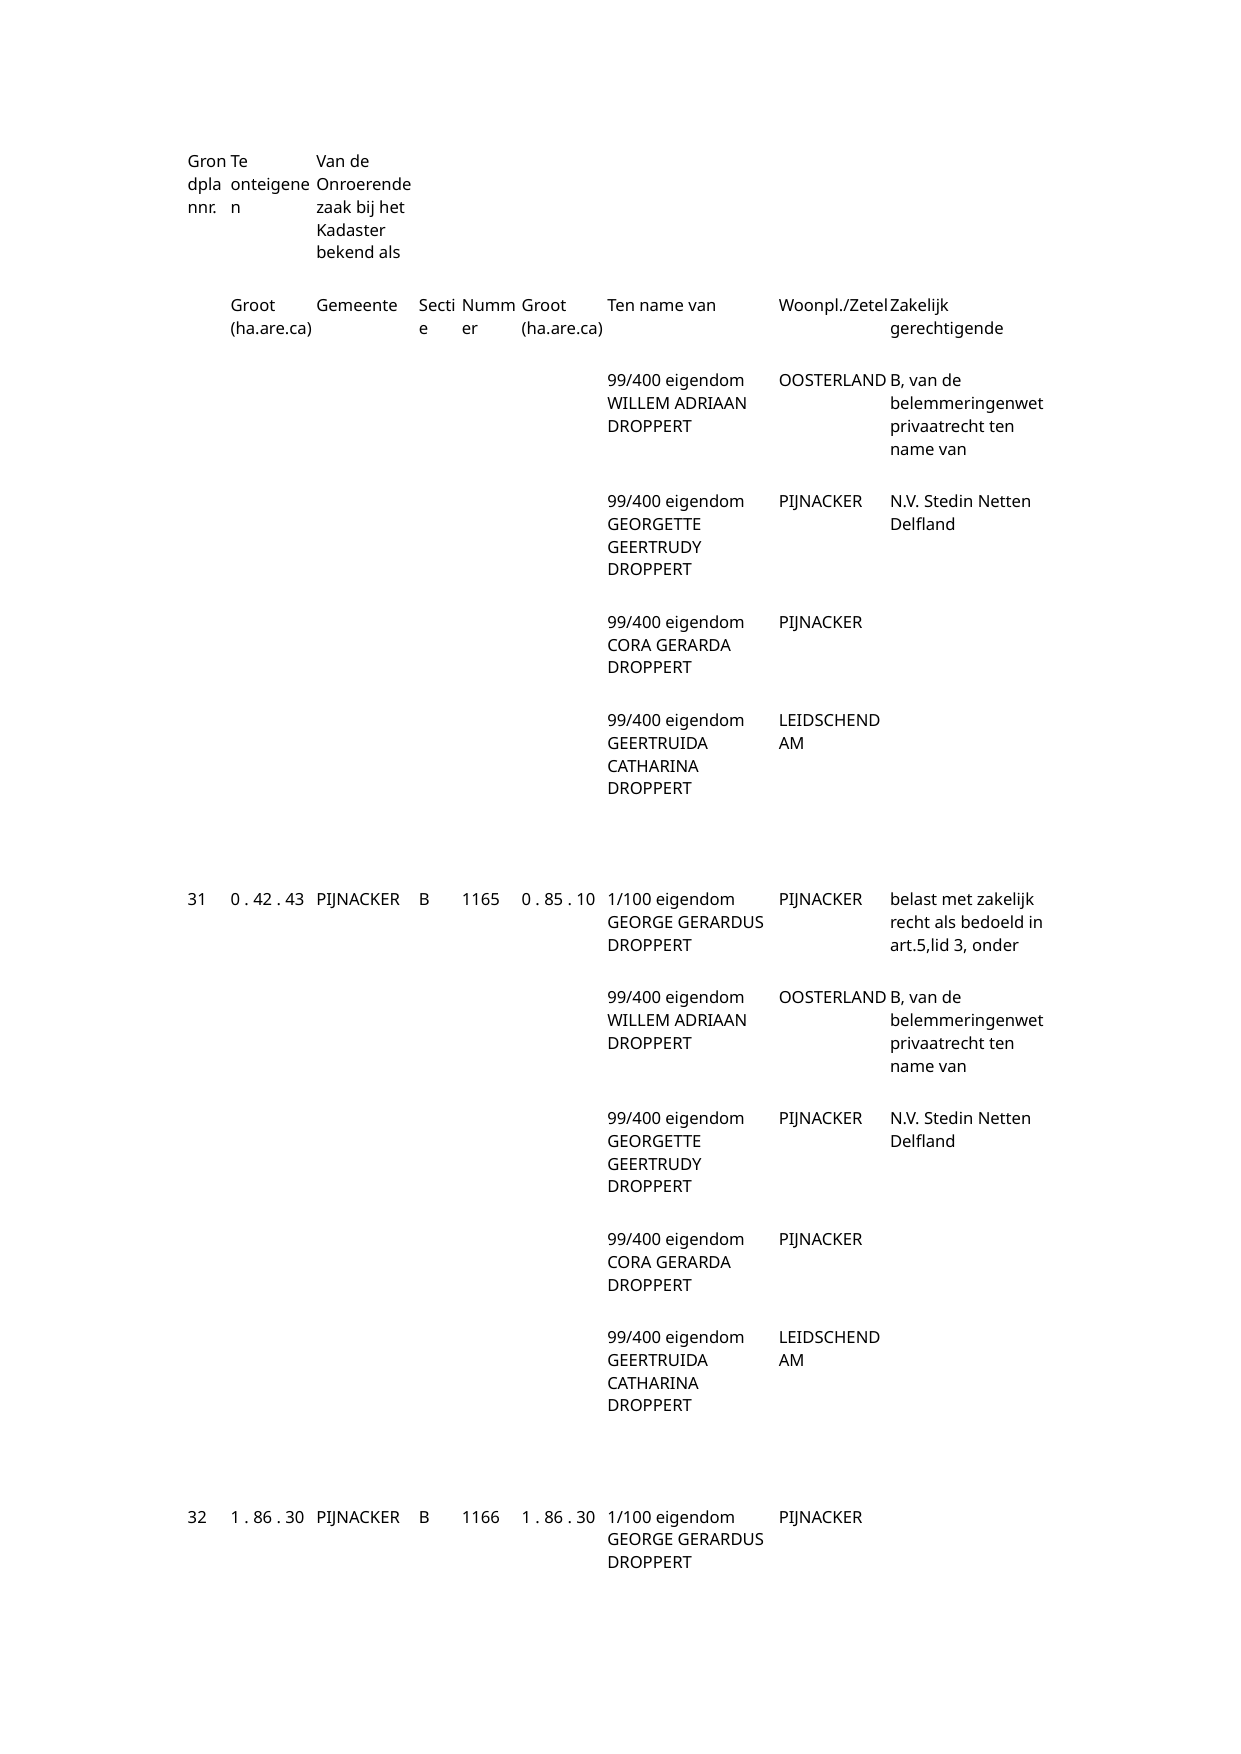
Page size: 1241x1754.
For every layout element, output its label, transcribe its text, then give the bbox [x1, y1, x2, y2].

table_cell B [419, 1505, 462, 1603]
table_cell Sectie [419, 294, 462, 369]
table_cell [890, 611, 1053, 709]
table_cell [230, 1326, 316, 1447]
table_cell 31 [188, 888, 230, 986]
table_cell 99/400 eigendom CORA GERARDA DROPPERT [607, 611, 778, 709]
table_cell Groot (ha.are.ca) [521, 294, 607, 369]
table_cell [188, 709, 230, 829]
table_cell PIJNACKER [316, 888, 419, 986]
table_cell PIJNACKER [779, 1505, 890, 1603]
table_cell 99/400 eigendom WILLEM ADRIAAN DROPPERT [607, 369, 778, 490]
table_header [890, 150, 1053, 293]
table_cell OOSTERLAND [779, 369, 890, 490]
table_cell PIJNACKER [779, 888, 890, 986]
table_cell [188, 611, 230, 709]
table_cell belast met zakelijk recht als bedoeld in art.5,lid 3, onder [890, 888, 1053, 986]
table_header Te onteigenen [230, 150, 316, 293]
table_cell [188, 1326, 230, 1447]
table_cell [230, 1228, 316, 1326]
table_cell [779, 1447, 890, 1505]
table_header [521, 150, 607, 293]
table_cell Woonpl./Zetel [779, 294, 890, 369]
table_cell 32 [188, 1505, 230, 1603]
table_cell [230, 830, 316, 888]
table_cell Groot (ha.are.ca) [230, 294, 316, 369]
table_cell [316, 1447, 419, 1505]
table_cell [419, 1326, 462, 1447]
table_header [419, 150, 462, 293]
table_cell [316, 1326, 419, 1447]
table_cell [316, 611, 419, 709]
table_cell [521, 1228, 607, 1326]
table_cell [316, 709, 419, 829]
table_cell 1165 [462, 888, 521, 986]
table_cell [316, 490, 419, 611]
table_cell [419, 369, 462, 490]
table_header [779, 150, 890, 293]
table_cell 99/400 eigendom GEORGETTE GEERTRUDY DROPPERT [607, 490, 778, 611]
table_cell OOSTERLAND [779, 986, 890, 1107]
table_cell [419, 709, 462, 829]
table_cell [521, 1447, 607, 1505]
table_cell [419, 830, 462, 888]
table_cell 0 . 42 . 43 [230, 888, 316, 986]
table_cell [890, 1326, 1053, 1447]
table_cell [419, 1447, 462, 1505]
table_cell [890, 1228, 1053, 1326]
table_cell [419, 1228, 462, 1326]
table_cell [462, 369, 521, 490]
table_cell Zakelijk gerechtigende [890, 294, 1053, 369]
table_cell 1 . 86 . 30 [230, 1505, 316, 1603]
table_cell Ten name van [607, 294, 778, 369]
table_cell 0 . 85 . 10 [521, 888, 607, 986]
table_header Grondplannr. [188, 150, 230, 369]
table_cell [890, 830, 1053, 888]
table_cell [521, 490, 607, 611]
table_cell [521, 369, 607, 490]
table_cell [230, 986, 316, 1107]
table_cell [462, 986, 521, 1107]
table_cell PIJNACKER [779, 1107, 890, 1228]
table_cell 99/400 eigendom GEERTRUIDA CATHARINA DROPPERT [607, 709, 778, 829]
table_cell [419, 1107, 462, 1228]
table_cell LEIDSCHENDAM [779, 709, 890, 829]
table_cell 99/400 eigendom GEORGETTE GEERTRUDY DROPPERT [607, 1107, 778, 1228]
table_cell [521, 1326, 607, 1447]
table_cell [890, 709, 1053, 829]
table_cell [419, 986, 462, 1107]
table_cell [779, 830, 890, 888]
table_cell [188, 1228, 230, 1326]
table_cell [890, 1447, 1053, 1505]
table_cell [462, 1107, 521, 1228]
table_cell LEIDSCHENDAM [779, 1326, 890, 1447]
table_cell PIJNACKER [779, 611, 890, 709]
table_header [462, 150, 521, 293]
table_cell [462, 830, 521, 888]
table_cell [230, 1107, 316, 1228]
table_cell [890, 1505, 1053, 1603]
table_cell [188, 369, 230, 490]
table_cell [230, 611, 316, 709]
table_cell [521, 986, 607, 1107]
table_cell [607, 1447, 778, 1505]
table_cell N.V. Stedin Netten Delfland [890, 490, 1053, 611]
table_cell 99/400 eigendom GEERTRUIDA CATHARINA DROPPERT [607, 1326, 778, 1447]
table_cell [521, 830, 607, 888]
table_cell [521, 1107, 607, 1228]
table_cell [419, 490, 462, 611]
table_cell 1 . 86 . 30 [521, 1505, 607, 1603]
table_cell PIJNACKER [316, 1505, 419, 1603]
table_cell B, van de belemmeringenwet privaatrecht ten name van [890, 369, 1053, 490]
table_cell [316, 1107, 419, 1228]
table_cell [521, 709, 607, 829]
table_cell [462, 611, 521, 709]
table_cell [462, 1326, 521, 1447]
table_cell [316, 1228, 419, 1326]
table_cell N.V. Stedin Netten Delfland [890, 1107, 1053, 1228]
table_cell B, van de belemmeringenwet privaatrecht ten name van [890, 986, 1053, 1107]
table_cell [462, 1228, 521, 1326]
table_cell [462, 709, 521, 829]
table_header [607, 150, 778, 293]
table_cell [419, 611, 462, 709]
table_cell 1166 [462, 1505, 521, 1603]
table_cell [188, 1447, 230, 1505]
table_cell B [419, 888, 462, 986]
table_cell [316, 830, 419, 888]
table_cell PIJNACKER [779, 1228, 890, 1326]
table_cell [230, 709, 316, 829]
table_cell 99/400 eigendom WILLEM ADRIAAN DROPPERT [607, 986, 778, 1107]
table_cell [230, 1447, 316, 1505]
table_cell [607, 830, 778, 888]
table_cell [316, 986, 419, 1107]
table_cell Nummer [462, 294, 521, 369]
table_cell [521, 611, 607, 709]
table_cell [188, 986, 230, 1107]
table_cell [188, 830, 230, 888]
table_cell [462, 490, 521, 611]
table_cell [462, 1447, 521, 1505]
table_cell 1/100 eigendom GEORGE GERARDUS DROPPERT [607, 1505, 778, 1603]
table_cell 99/400 eigendom CORA GERARDA DROPPERT [607, 1228, 778, 1326]
table_header Van de Onroerende zaak bij het Kadaster bekend als [316, 150, 419, 293]
table_cell [230, 490, 316, 611]
table_cell 1/100 eigendom GEORGE GERARDUS DROPPERT [607, 888, 778, 986]
table_cell [230, 369, 316, 490]
table_cell [188, 490, 230, 611]
table_cell [188, 1107, 230, 1228]
table_cell [316, 369, 419, 490]
table_cell PIJNACKER [779, 490, 890, 611]
table_cell Gemeente [316, 294, 419, 369]
